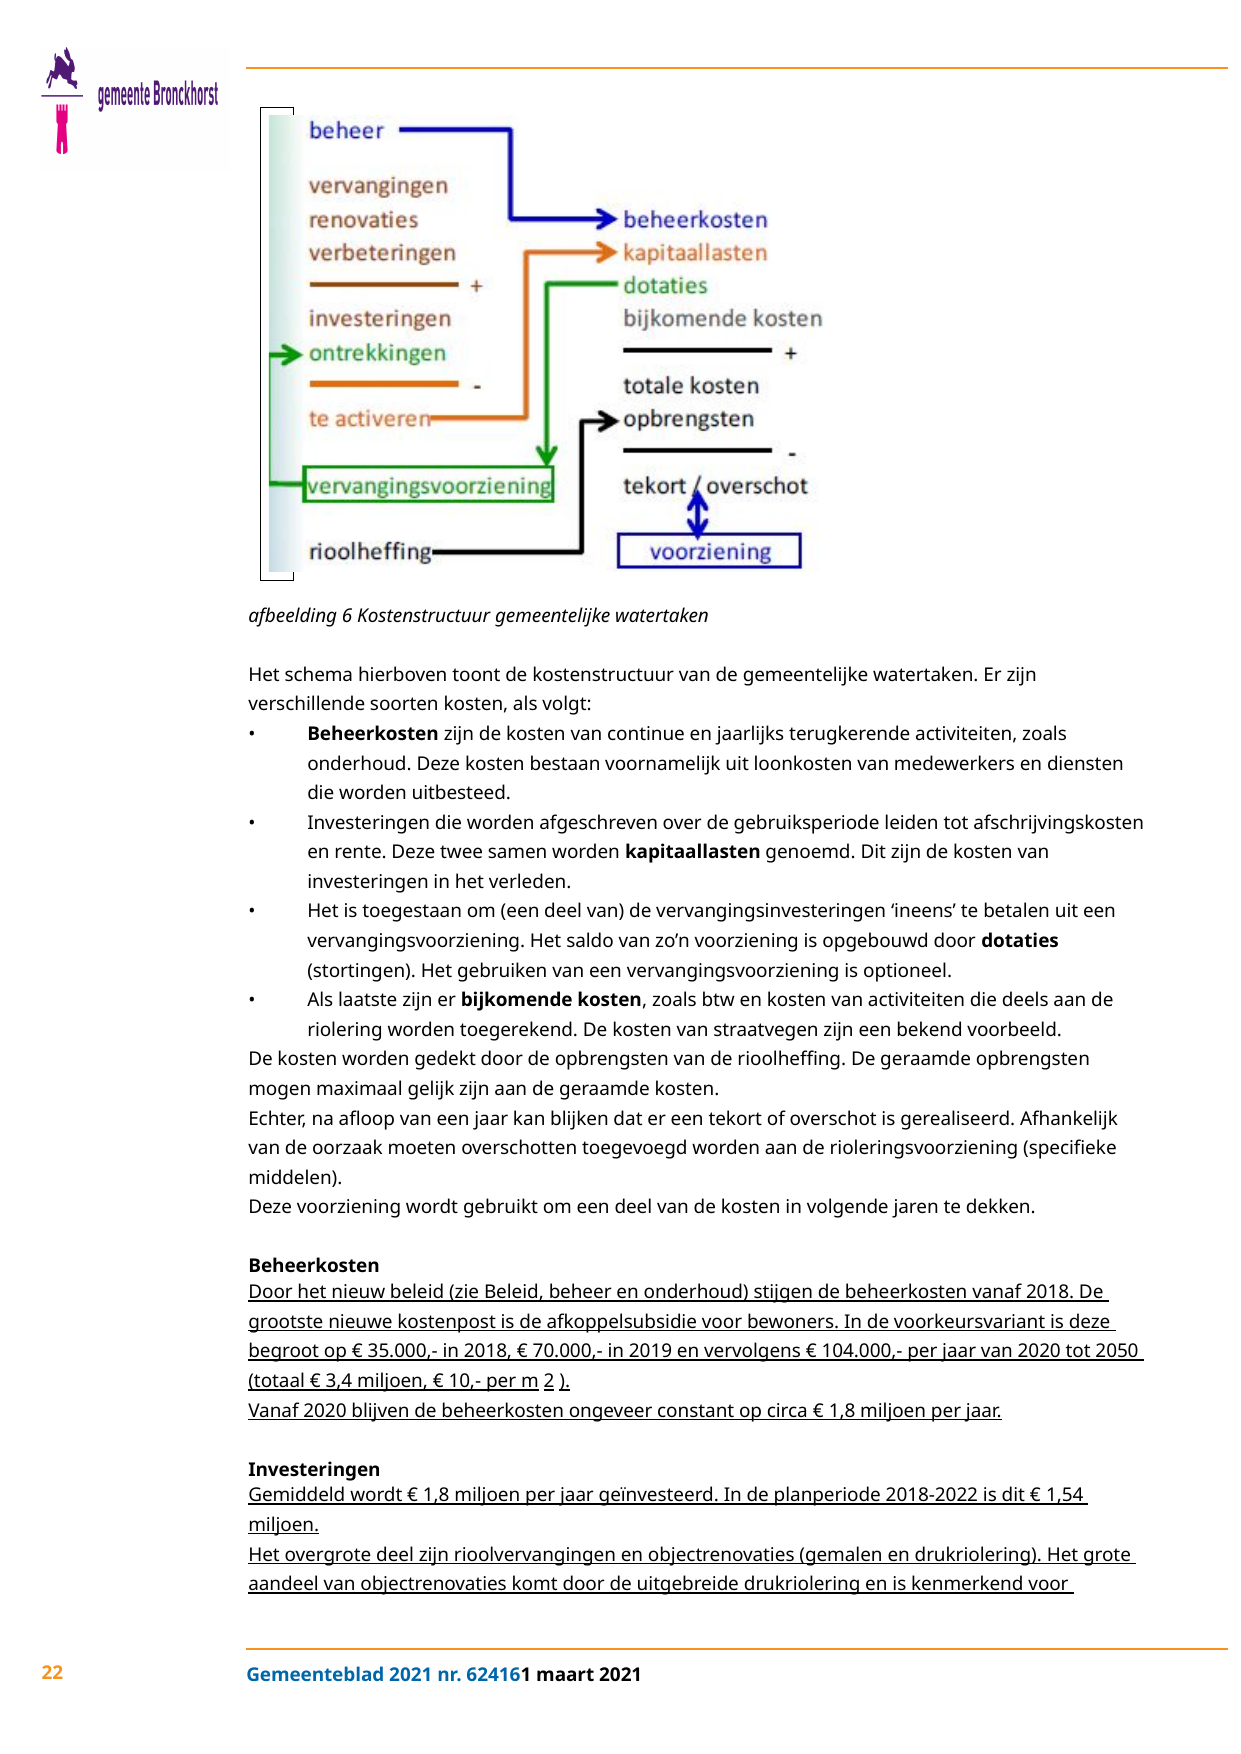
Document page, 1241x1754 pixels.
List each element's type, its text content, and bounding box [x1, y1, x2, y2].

text Deze voorziening wordt gebruikt om een deel van de kosten in volgende jaren te dekken. [248, 1193, 1152, 1219]
text Echter, na afloop van een jaar kan blijken dat er een tekort of overschot is gerealiseerd. Afhankelijk van de oorzaak moeten overschotten toegevoegd worden aan de rioleringsvoorziening (specifieke middelen). [248, 1105, 1152, 1190]
text Gemiddeld wordt € 1,8 miljoen per jaar geïnvesteerd. In de planperiode 2018-2022 is dit € 1,54 miljoen. [248, 1482, 1152, 1537]
text Door het nieuw beleid (zie Beleid, beheer en onderhoud) stijgen de beheerkosten vanaf 2018. De grootste nieuwe kostenpost is de afkoppelsubsidie voor bewoners. In de voorkeursvariant is deze begroot op € 35.000,- in 2018, € 70.000,- in 2019 en vervolgens € 104.000,- per jaar van 2020 tot 2050 (totaal € 3,4 miljoen, € 10,- per m 2 ). [248, 1278, 1152, 1393]
picture [41, 47, 231, 172]
list Als laatste zijn er bijkomende kosten, zoals btw en kosten van activiteiten die deels aan de riolering worden toegerekend. De kosten van straatvegen zijn een bekend voorbeeld. [248, 986, 1152, 1042]
list Beheerkosten zijn de kosten van continue en jaarlijks terugkerende activiteiten, zoals onderhoud. Deze kosten bestaan voornamelijk uit loonkosten van medewerkers en diensten die worden uitbesteed. [248, 720, 1152, 805]
text Beheerkosten [248, 1253, 1152, 1278]
picture [268, 115, 824, 572]
text Investeringen [248, 1456, 1152, 1482]
list Het is toegestaan om (een deel van) de vervangingsinvesteringen ‘ineens’ te betalen uit een vervangingsvoorziening. Het saldo van zo’n voorziening is opgebouwd door dotaties (stortingen). Het gebruiken van een vervangingsvoorziening is optioneel. [248, 898, 1152, 983]
text Het overgrote deel zijn rioolvervangingen en objectrenovaties (gemalen en drukriolering). Het grote aandeel van objectrenovaties komt door de uitgebreide drukriolering en is kenmerkend voor [248, 1541, 1152, 1596]
list Investeringen die worden afgeschreven over de gebruiksperiode leiden tot afschrijvingskosten en rente. Deze twee samen worden kapitaallasten genoemd. Dit zijn de kosten van investeringen in het verleden. [248, 809, 1152, 894]
text Het schema hierboven toont de kostenstructuur van de gemeentelijke watertaken. Er zijn verschillende soorten kosten, als volgt: [248, 661, 1152, 716]
text Vanaf 2020 blijven de beheerkosten ongeveer constant op circa € 1,8 miljoen per jaar. [248, 1397, 1152, 1422]
text afbeelding 6 Kostenstructuur gemeentelijke watertaken [248, 602, 1152, 628]
text De kosten worden gedekt door de opbrengsten van de rioolheffing. De geraamde opbrengsten mogen maximaal gelijk zijn aan de geraamde kosten. [248, 1046, 1152, 1101]
